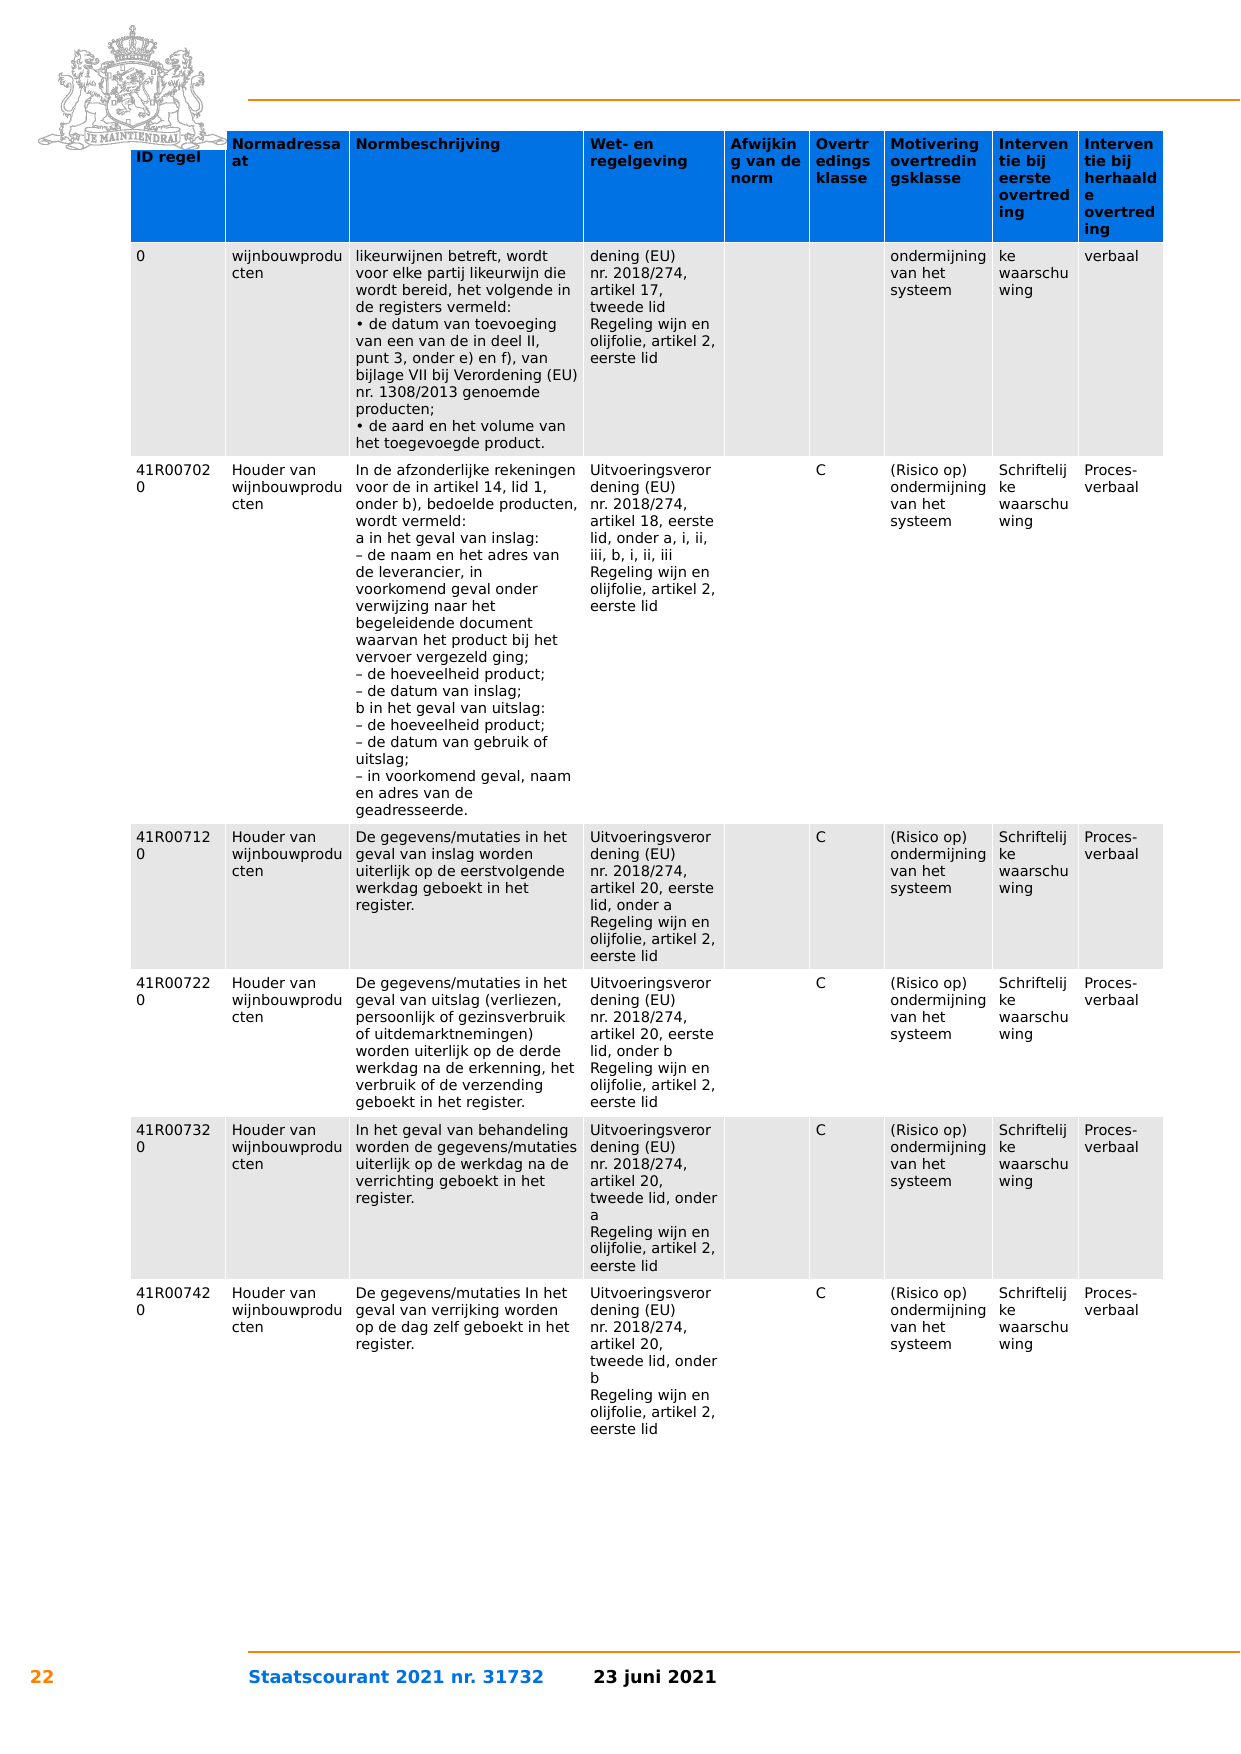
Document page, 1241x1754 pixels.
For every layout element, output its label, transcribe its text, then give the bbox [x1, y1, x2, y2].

table_cell C [810, 1280, 884, 1442]
table_cell Uitvoeringsverordening (EU) nr. 2018/274, artikel 18, eerste lid, onder a, i, ii, iii, b, i, ii, iii Regeling wijn en olijfolie, artikel 2, eerste lid [584, 458, 724, 823]
table_cell De gegevens/mutaties in het geval van uitslag (verliezen, persoonlijk of gezinsverbruik of uitdemarktnemingen) worden uiterlijk op de derde werkdag na de erkenning, het verbruik of de verzending geboekt in het register. [350, 971, 583, 1116]
table_cell ondermijning van het systeem [885, 243, 992, 456]
table_cell likeurwijnen betreft, wordt voor elke partij likeurwijn die wordt bereid, het volgende in de registers vermeld: • de datum van toevoeging van een van de in deel II, punt 3, onder e) en f), van bijlage VII bij Verordening (EU) nr. 1308/2013 genoemde producten; • de aard en het volume van het toegevoegde product. [350, 243, 583, 456]
table_cell Uitvoeringsverordening (EU) nr. 2018/274, artikel 20, tweede lid, onder a Regeling wijn en olijfolie, artikel 2, eerste lid [584, 1117, 724, 1279]
table_cell 41R007320 [131, 1117, 225, 1279]
table_header Interventie bij eerste overtreding [993, 131, 1078, 242]
table_cell (Risico op) ondermijning van het systeem [885, 824, 992, 969]
table_cell Schriftelijke waarschuwing [993, 1280, 1078, 1442]
table_cell Proces-verbaal [1079, 1280, 1163, 1442]
table_header Normadressaat [226, 131, 349, 242]
table_cell [725, 971, 809, 1116]
table_cell De gegevens/mutaties In het geval van verrijking worden op de dag zelf geboekt in het register. [350, 1280, 583, 1442]
table_cell 41R007220 [131, 971, 225, 1116]
table_cell wijnbouwproducten [226, 243, 349, 456]
table_header ID regel [131, 150, 225, 242]
table_header Interventie bij herhaalde overtreding [1079, 131, 1163, 242]
table_cell In de afzonderlijke rekeningen voor de in artikel 14, lid 1, onder b), bedoelde producten, wordt vermeld: a in het geval van inslag: – de naam en het adres van de leverancier, in voorkomend geval onder verwijzing naar het begeleidende document waarvan het product bij het vervoer vergezeld ging; – de hoeveelheid product; – de datum van inslag; b in het geval van uitslag: – de hoeveelheid product; – de datum van gebruik of uitslag; – in voorkomend geval, naam en adres van de geadresseerde. [350, 458, 583, 823]
table_cell (Risico op) ondermijning van het systeem [885, 971, 992, 1116]
table_cell Schriftelijke waarschuwing [993, 824, 1078, 969]
table_cell In het geval van behandeling worden de gegevens/mutaties uiterlijk op de werkdag na de verrichting geboekt in het register. [350, 1117, 583, 1279]
table_cell C [810, 824, 884, 969]
table_cell Houder van wijnbouwproducten [226, 824, 349, 969]
table_cell Houder van wijnbouwproducten [226, 971, 349, 1116]
table_cell Proces-verbaal [1079, 824, 1163, 969]
table_cell [725, 824, 809, 969]
picture [38, 25, 227, 150]
table_cell Uitvoeringsverordening (EU) nr. 2018/274, artikel 20, tweede lid, onder b Regeling wijn en olijfolie, artikel 2, eerste lid [584, 1280, 724, 1442]
table_cell ke waarschuwing [993, 243, 1078, 456]
table_cell [810, 243, 884, 456]
table_cell Proces-verbaal [1079, 1117, 1163, 1279]
table_header Wet- en regelgeving [584, 131, 724, 242]
table_cell Schriftelijke waarschuwing [993, 458, 1078, 823]
table_cell verbaal [1079, 243, 1163, 456]
table_header Motivering overtredingsklasse [885, 131, 992, 242]
table_cell C [810, 971, 884, 1116]
table_cell [725, 458, 809, 823]
table_cell Houder van wijnbouwproducten [226, 458, 349, 823]
table_header Overtredingsklasse [810, 131, 884, 242]
table_cell 41R007120 [131, 824, 225, 969]
table_cell (Risico op) ondermijning van het systeem [885, 1117, 992, 1279]
table_cell [725, 1117, 809, 1279]
table_cell Uitvoeringsverordening (EU) nr. 2018/274, artikel 20, eerste lid, onder b Regeling wijn en olijfolie, artikel 2, eerste lid [584, 971, 724, 1116]
table_cell Houder van wijnbouwproducten [226, 1280, 349, 1442]
table_cell Schriftelijke waarschuwing [993, 971, 1078, 1116]
table_cell (Risico op) ondermijning van het systeem [885, 1280, 992, 1442]
table_header Normbeschrijving [350, 131, 583, 242]
table_cell [725, 1280, 809, 1442]
table_cell Proces-verbaal [1079, 971, 1163, 1116]
table_cell 41R007420 [131, 1280, 225, 1442]
table_cell Schriftelijke waarschuwing [993, 1117, 1078, 1279]
table_cell dening (EU) nr. 2018/274, artikel 17, tweede lid Regeling wijn en olijfolie, artikel 2, eerste lid [584, 243, 724, 456]
table_cell 41R007020 [131, 458, 225, 823]
table_cell Houder van wijnbouwproducten [226, 1117, 349, 1279]
table_cell 0 [131, 243, 225, 456]
table_cell De gegevens/mutaties in het geval van inslag worden uiterlijk op de eerstvolgende werkdag geboekt in het register. [350, 824, 583, 969]
table_cell Proces-verbaal [1079, 458, 1163, 823]
table_header Afwijking van de norm [725, 131, 809, 242]
table_cell [725, 243, 809, 456]
table_cell C [810, 1117, 884, 1279]
table_cell Uitvoeringsverordening (EU) nr. 2018/274, artikel 20, eerste lid, onder a Regeling wijn en olijfolie, artikel 2, eerste lid [584, 824, 724, 969]
table_cell C [810, 458, 884, 823]
table_cell (Risico op) ondermijning van het systeem [885, 458, 992, 823]
